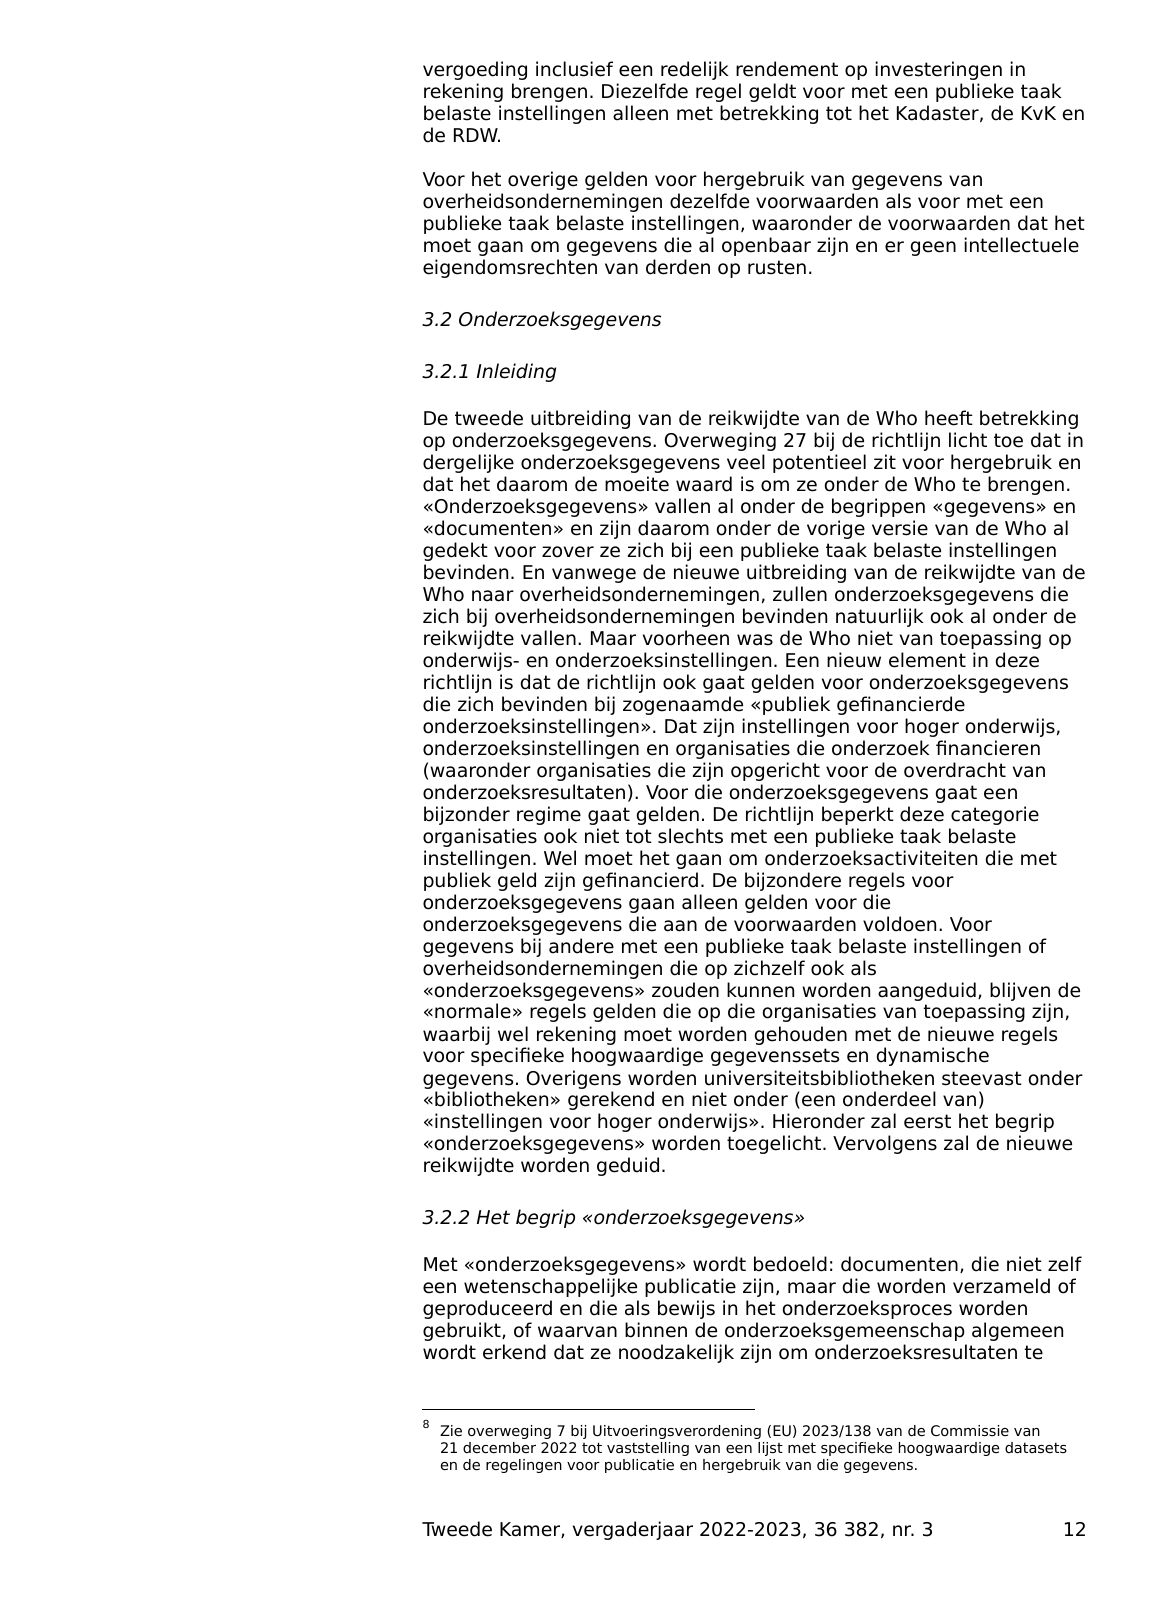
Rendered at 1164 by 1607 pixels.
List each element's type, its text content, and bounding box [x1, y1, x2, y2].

text Met «onderzoeksgegevens» wordt bedoeld: documenten, die niet zelf een wetenschappelijke publicatie zijn, maar die worden verzameld of geproduceerd en die als bewijs in het onderzoeksproces worden gebruikt, of waarvan binnen de onderzoeksgemeenschap algemeen wordt erkend dat ze noodzakelijk zijn om onderzoeksresultaten te [422, 1254, 1087, 1364]
subtitle 3.2.1 Inleiding [422, 361, 1087, 383]
text vergoeding inclusief een redelijk rendement op investeringen in rekening brengen. Diezelfde regel geldt voor met een publieke taak belaste instellingen alleen met betrekking tot het Kadaster, de KvK en de RDW. [422, 59, 1087, 147]
text Zie overweging 7 bij Uitvoeringsverordening (EU) 2023/138 van de Commissie van 21 december 2022 tot vaststelling van een lijst met specifieke hoogwaardige datasets en de regelingen voor publicatie en hergebruik van die gegevens. [422, 1418, 1087, 1474]
text Voor het overige gelden voor hergebruik van gegevens van overheidsondernemingen dezelfde voorwaarden als voor met een publieke taak belaste instellingen, waaronder de voorwaarden dat het moet gaan om gegevens die al openbaar zijn en er geen intellectuele eigendomsrechten van derden op rusten. [422, 169, 1087, 279]
text De tweede uitbreiding van de reikwijdte van de Who heeft betrekking op onderzoeksgegevens. Overweging 27 bij de richtlijn licht toe dat in dergelijke onderzoeksgegevens veel potentieel zit voor hergebruik en dat het daarom de moeite waard is om ze onder de Who te brengen. «Onderzoeksgegevens» vallen al onder de begrippen «gegevens» en «documenten» en zijn daarom onder de vorige versie van de Who al gedekt voor zover ze zich bij een publieke taak belaste instellingen bevinden. En vanwege de nieuwe uitbreiding van de reikwijdte van de Who naar overheidsondernemingen, zullen onderzoeksgegevens die zich bij overheidsondernemingen bevinden natuurlijk ook al onder de reikwijdte vallen. Maar voorheen was de Who niet van toepassing op onderwijs- en onderzoeksinstellingen. Een nieuw element in deze richtlijn is dat de richtlijn ook gaat gelden voor onderzoeksgegevens die zich bevinden bij zogenaamde «publiek gefinancierde onderzoeksinstellingen». Dat zijn instellingen voor hoger onderwijs, onderzoeksinstellingen en organisaties die onderzoek financieren (waaronder organisaties die zijn opgericht voor de overdracht van onderzoeksresultaten). Voor die onderzoeksgegevens gaat een bijzonder regime gaat gelden. De richtlijn beperkt deze categorie organisaties ook niet tot slechts met een publieke taak belaste instellingen. Wel moet het gaan om onderzoeksactiviteiten die met publiek geld zijn gefinancierd. De bijzondere regels voor onderzoeksgegevens gaan alleen gelden voor die onderzoeksgegevens die aan de voorwaarden voldoen. Voor gegevens bij andere met een publieke taak belaste instellingen of overheidsondernemingen die op zichzelf ook als «onderzoeksgegevens» zouden kunnen worden aangeduid, blijven de «normale» regels gelden die op die organisaties van toepassing zijn, waarbij wel rekening moet worden gehouden met de nieuwe regels voor specifieke hoogwaardige gegevenssets en dynamische gegevens. Overigens worden universiteitsbibliotheken steevast onder «bibliotheken» gerekend en niet onder (een onderdeel van) «instellingen voor hoger onderwijs». Hieronder zal eerst het begrip «onderzoeksgegevens» worden toegelicht. Vervolgens zal de nieuwe reikwijdte worden geduid. [422, 408, 1087, 1177]
subtitle 3.2.2 Het begrip «onderzoeksgegevens» [422, 1207, 1087, 1229]
subtitle 3.2 Onderzoeksgegevens [422, 309, 1087, 331]
